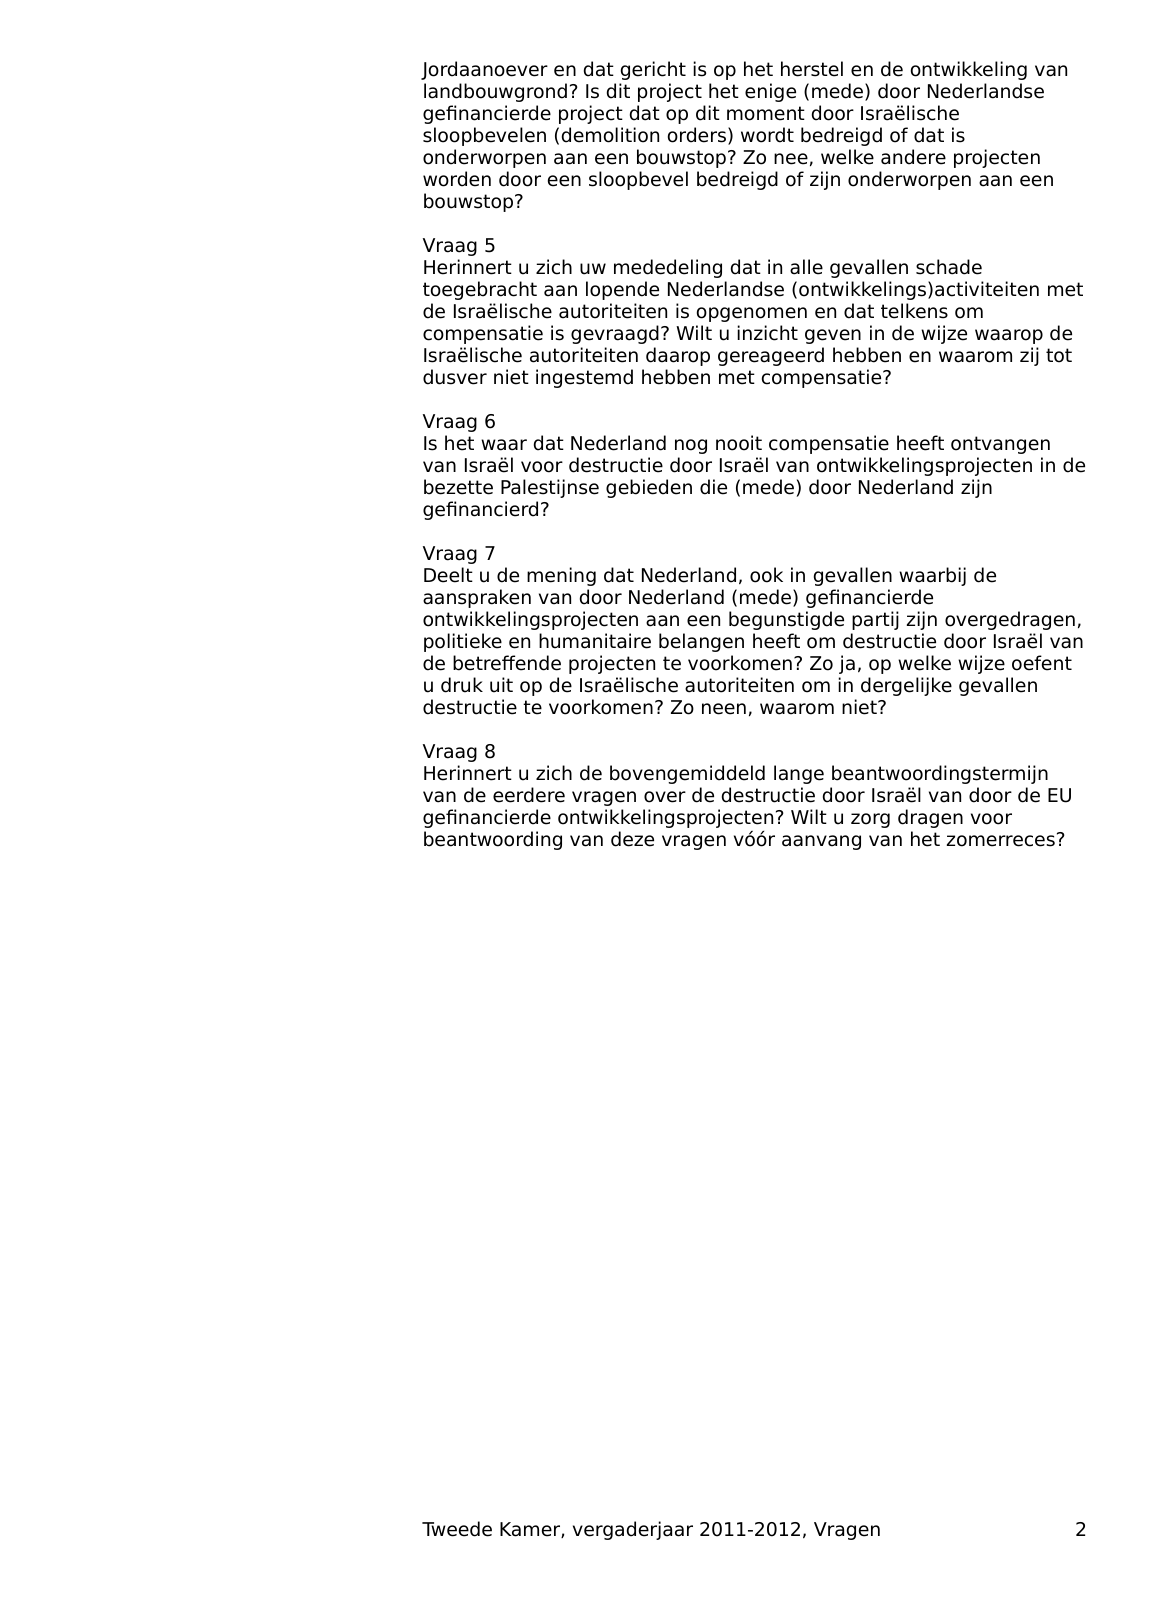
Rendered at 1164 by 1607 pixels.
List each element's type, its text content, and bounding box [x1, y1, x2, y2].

text Vraag 8 [422, 741, 1087, 763]
text Herinnert u zich uw mededeling dat in alle gevallen schade toegebracht aan lopende Nederlandse (ontwikkelings)activiteiten met de Israëlische autoriteiten is opgenomen en dat telkens om compensatie is gevraagd? Wilt u inzicht geven in de wijze waarop de Israëlische autoriteiten daarop gereageerd hebben en waarom zij tot dusver niet ingestemd hebben met compensatie? [422, 257, 1087, 389]
text Jordaanoever en dat gericht is op het herstel en de ontwikkeling van landbouwgrond? Is dit project het enige (mede) door Nederlandse gefinancierde project dat op dit moment door Israëlische sloopbevelen (demolition orders) wordt bedreigd of dat is onderworpen aan een bouwstop? Zo nee, welke andere projecten worden door een sloopbevel bedreigd of zijn onderworpen aan een bouwstop? [422, 59, 1087, 213]
text Vraag 5 [422, 235, 1087, 257]
text Deelt u de mening dat Nederland, ook in gevallen waarbij de aanspraken van door Nederland (mede) gefinancierde ontwikkelingsprojecten aan een begunstigde partij zijn overgedragen, politieke en humanitaire belangen heeft om destructie door Israël van de betreffende projecten te voorkomen? Zo ja, op welke wijze oefent u druk uit op de Israëlische autoriteiten om in dergelijke gevallen destructie te voorkomen? Zo neen, waarom niet? [422, 565, 1087, 719]
text Is het waar dat Nederland nog nooit compensatie heeft ontvangen van Israël voor destructie door Israël van ontwikkelingsprojecten in de bezette Palestijnse gebieden die (mede) door Nederland zijn gefinancierd? [422, 433, 1087, 521]
text Vraag 7 [422, 543, 1087, 565]
text Vraag 6 [422, 411, 1087, 433]
text Herinnert u zich de bovengemiddeld lange beantwoordingstermijn van de eerdere vragen over de destructie door Israël van door de EU gefinancierde ontwikkelingsprojecten? Wilt u zorg dragen voor beantwoording van deze vragen vóór aanvang van het zomerreces? [422, 763, 1087, 851]
